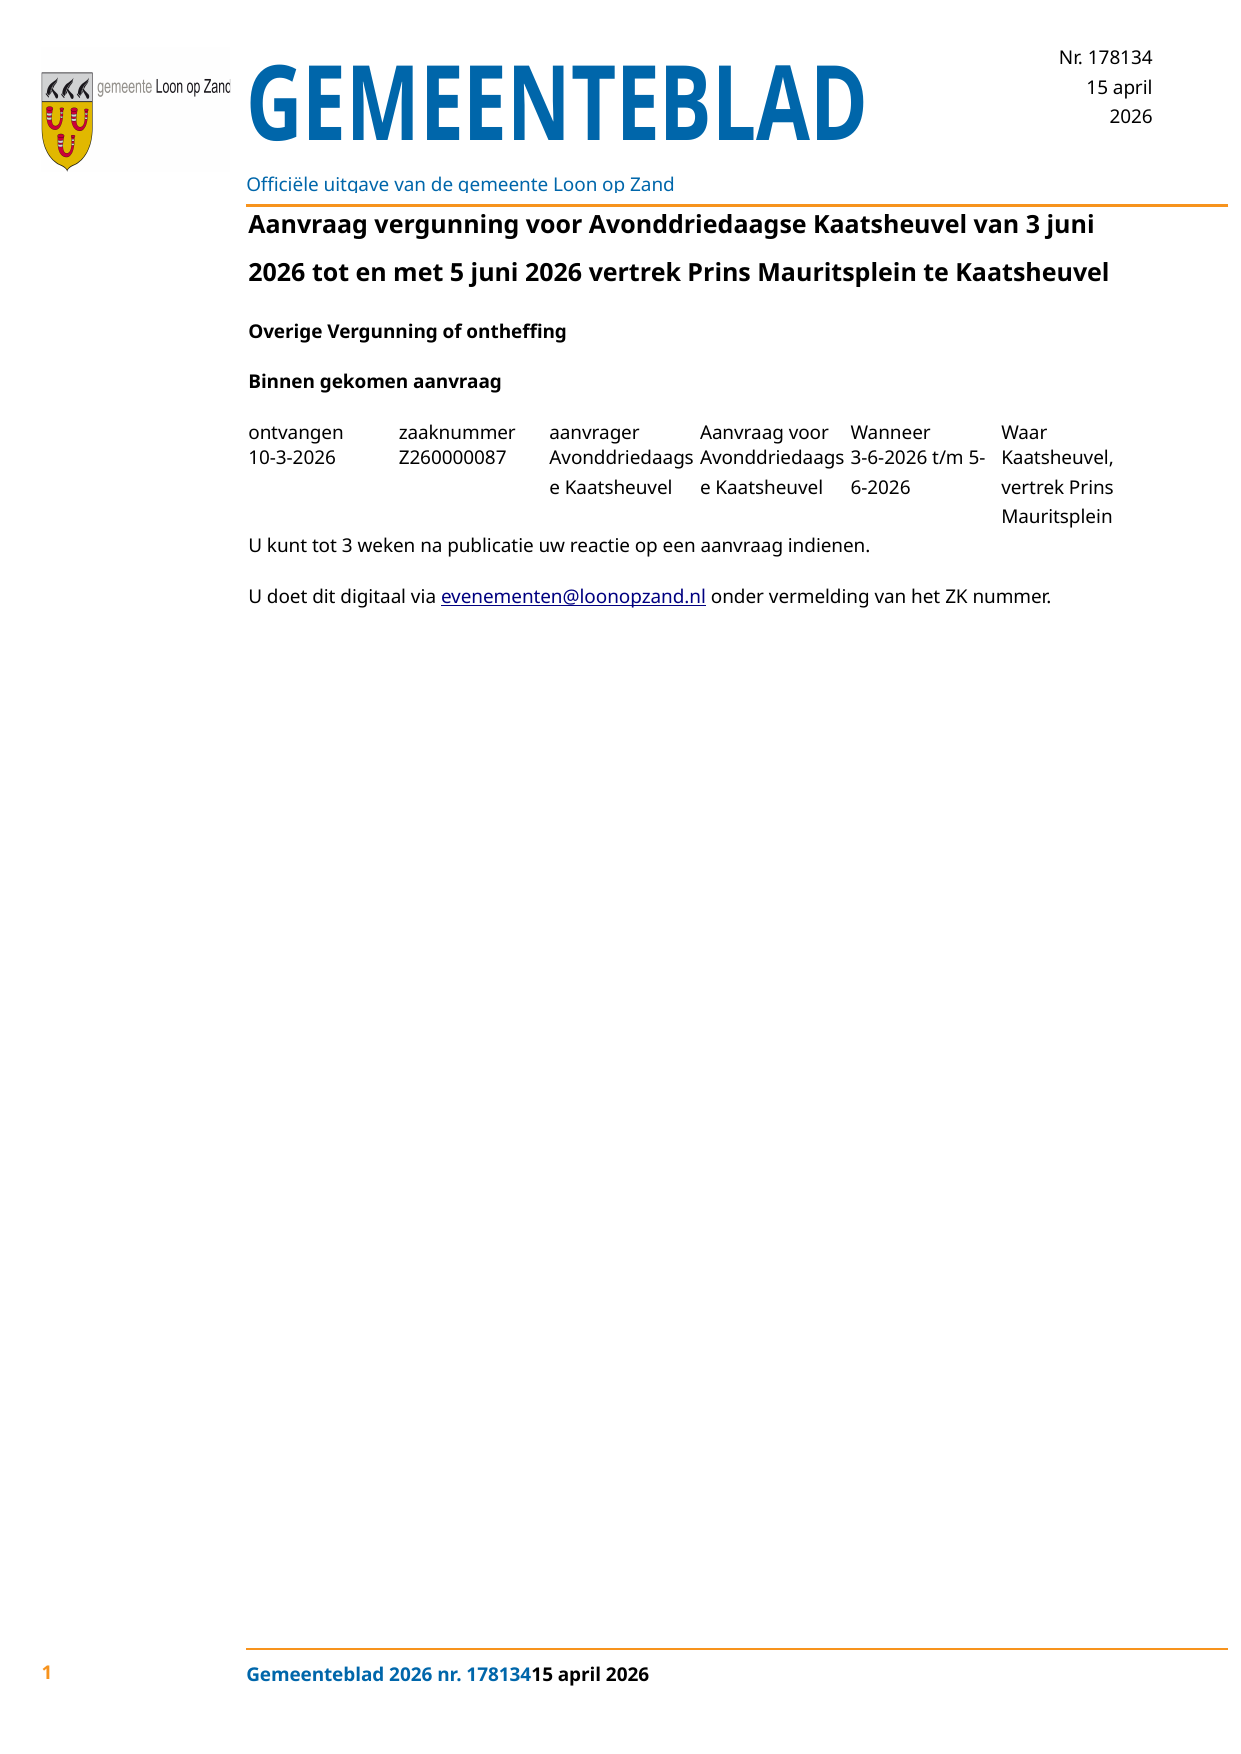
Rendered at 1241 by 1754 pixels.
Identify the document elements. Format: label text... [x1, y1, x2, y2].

table_header Aanvraag voor [700, 419, 850, 444]
text Overige Vergunning of ontheffing [248, 318, 1152, 344]
text U doet dit digitaal via evenementen@loonopzand.nl onder vermelding van het ZK nummer. [248, 583, 1152, 609]
table_header aanvrager [549, 419, 700, 444]
table_cell 10-3-2026 [248, 445, 398, 529]
table_header zaaknummer [399, 419, 549, 444]
table_cell 3-6-2026 t/m 5-6-2026 [850, 445, 1001, 529]
table_header ontvangen [248, 419, 398, 444]
table_cell Avonddriedaagse Kaatsheuvel [549, 445, 700, 529]
table_cell Kaatsheuvel, vertrek Prins Mauritsplein [1001, 445, 1152, 529]
table_cell Z260000087 [399, 445, 549, 529]
text Aanvraag vergunning voor Avonddriedaagse Kaatsheuvel van 3 juni 2026 tot en met 5 juni 2026 vertrek Prins Mauritsplein te Kaatsheuvel [248, 207, 1152, 288]
table_header Wanneer [850, 419, 1001, 444]
table_cell Avonddriedaagse Kaatsheuvel [700, 445, 850, 529]
text U kunt tot 3 weken na publicatie uw reactie op een aanvraag indienen. [248, 533, 1152, 558]
picture [41, 47, 231, 172]
text Binnen gekomen aanvraag [248, 368, 1152, 394]
table_header Waar [1001, 419, 1152, 444]
